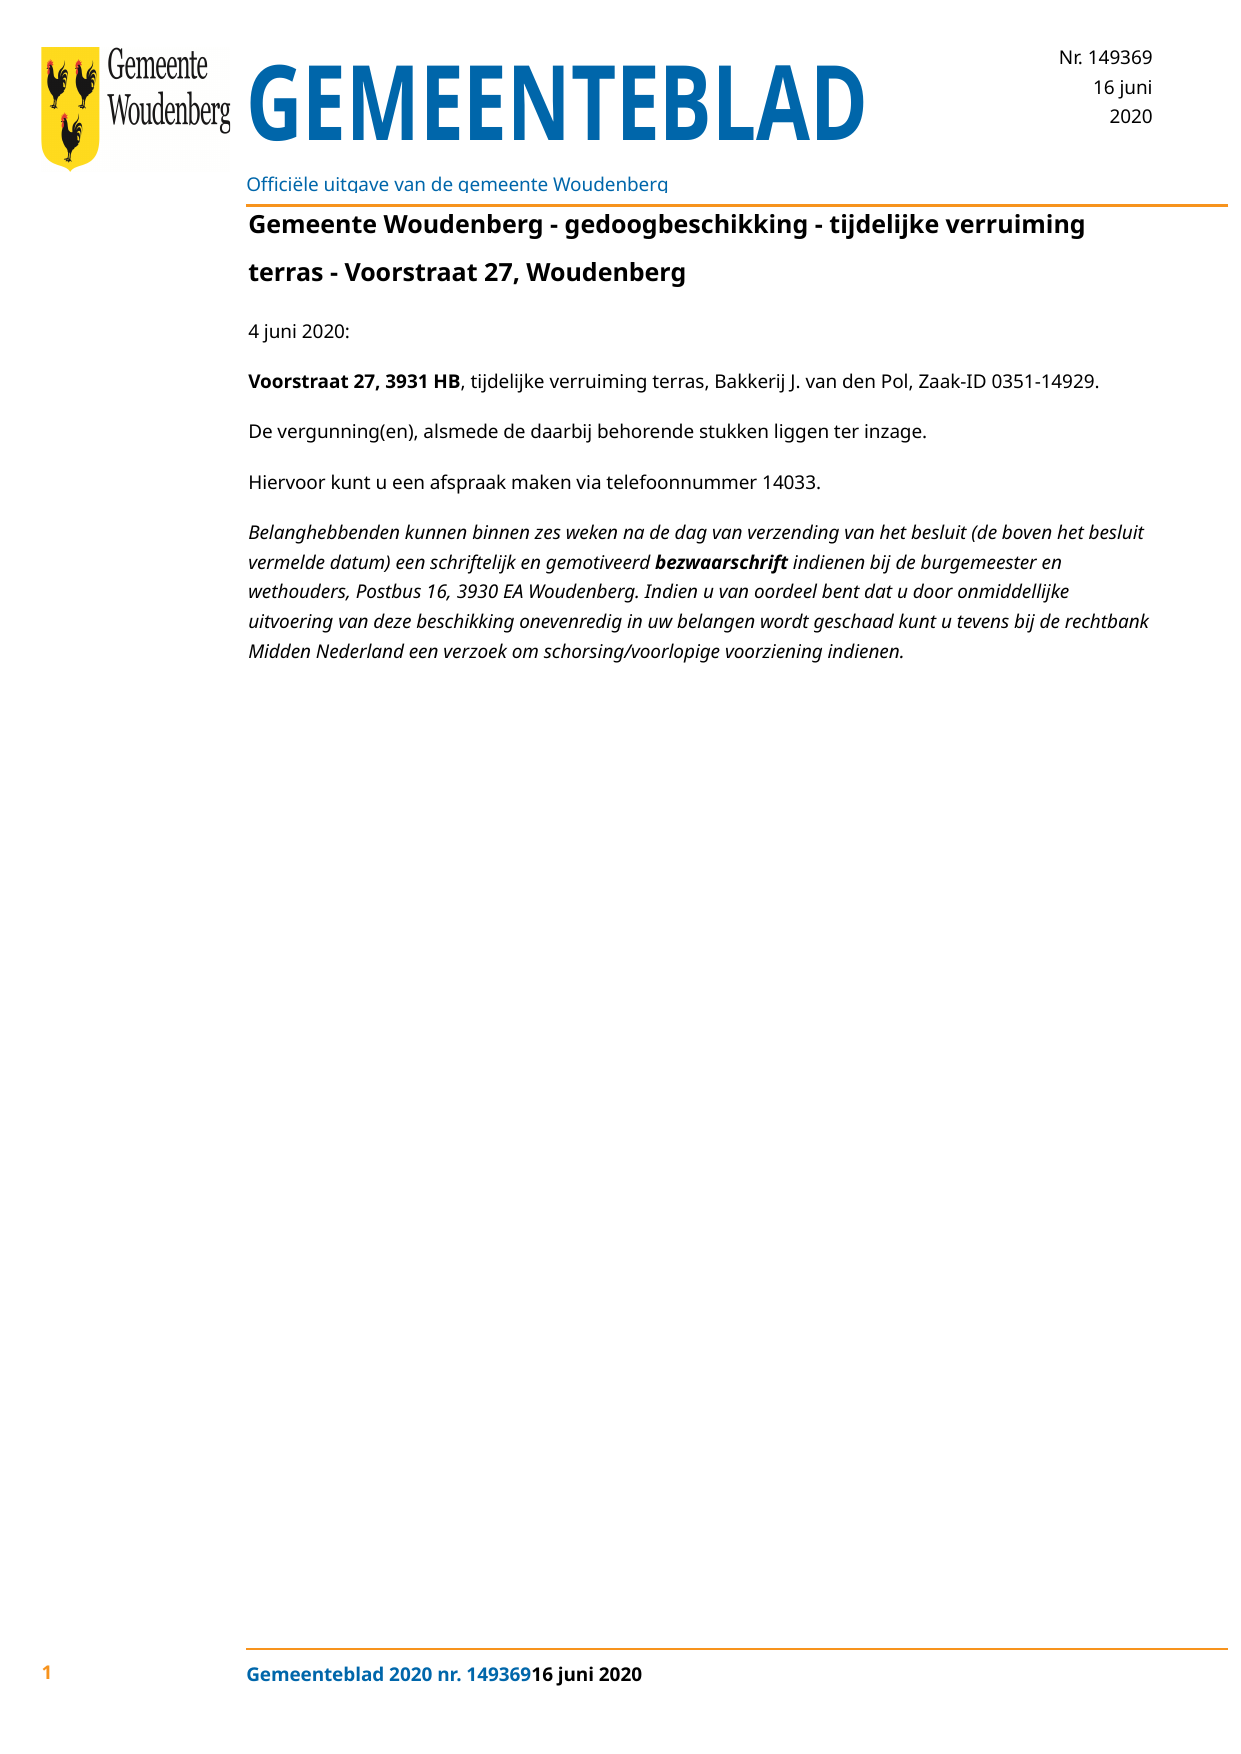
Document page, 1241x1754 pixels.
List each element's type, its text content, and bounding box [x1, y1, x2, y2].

text De vergunning(en), alsmede de daarbij behorende stukken liggen ter inzage. [248, 419, 1152, 444]
text Gemeente Woudenberg - gedoogbeschikking - tijdelijke verruiming terras - Voorstraat 27, Woudenberg [248, 207, 1152, 288]
text 4 juni 2020: [248, 318, 1152, 344]
text Hiervoor kunt u een afspraak maken via telefoonnummer 14033. [248, 469, 1152, 495]
text Voorstraat 27, 3931 HB, tijdelijke verruiming terras, Bakkerij J. van den Pol, Zaak-ID 0351-14929. [248, 368, 1152, 394]
picture [41, 47, 231, 172]
text Belanghebbenden kunnen binnen zes weken na de dag van verzending van het besluit (de boven het besluit vermelde datum) een schriftelijk en gemotiveerd bezwaarschrift indienen bij de burgemeester en wethouders, Postbus 16, 3930 EA Woudenberg. Indien u van oordeel bent dat u door onmiddellijke uitvoering van deze beschikking onevenredig in uw belangen wordt geschaad kunt u tevens bij de rechtbank Midden Nederland een verzoek om schorsing/voorlopige voorziening indienen. [248, 519, 1152, 664]
